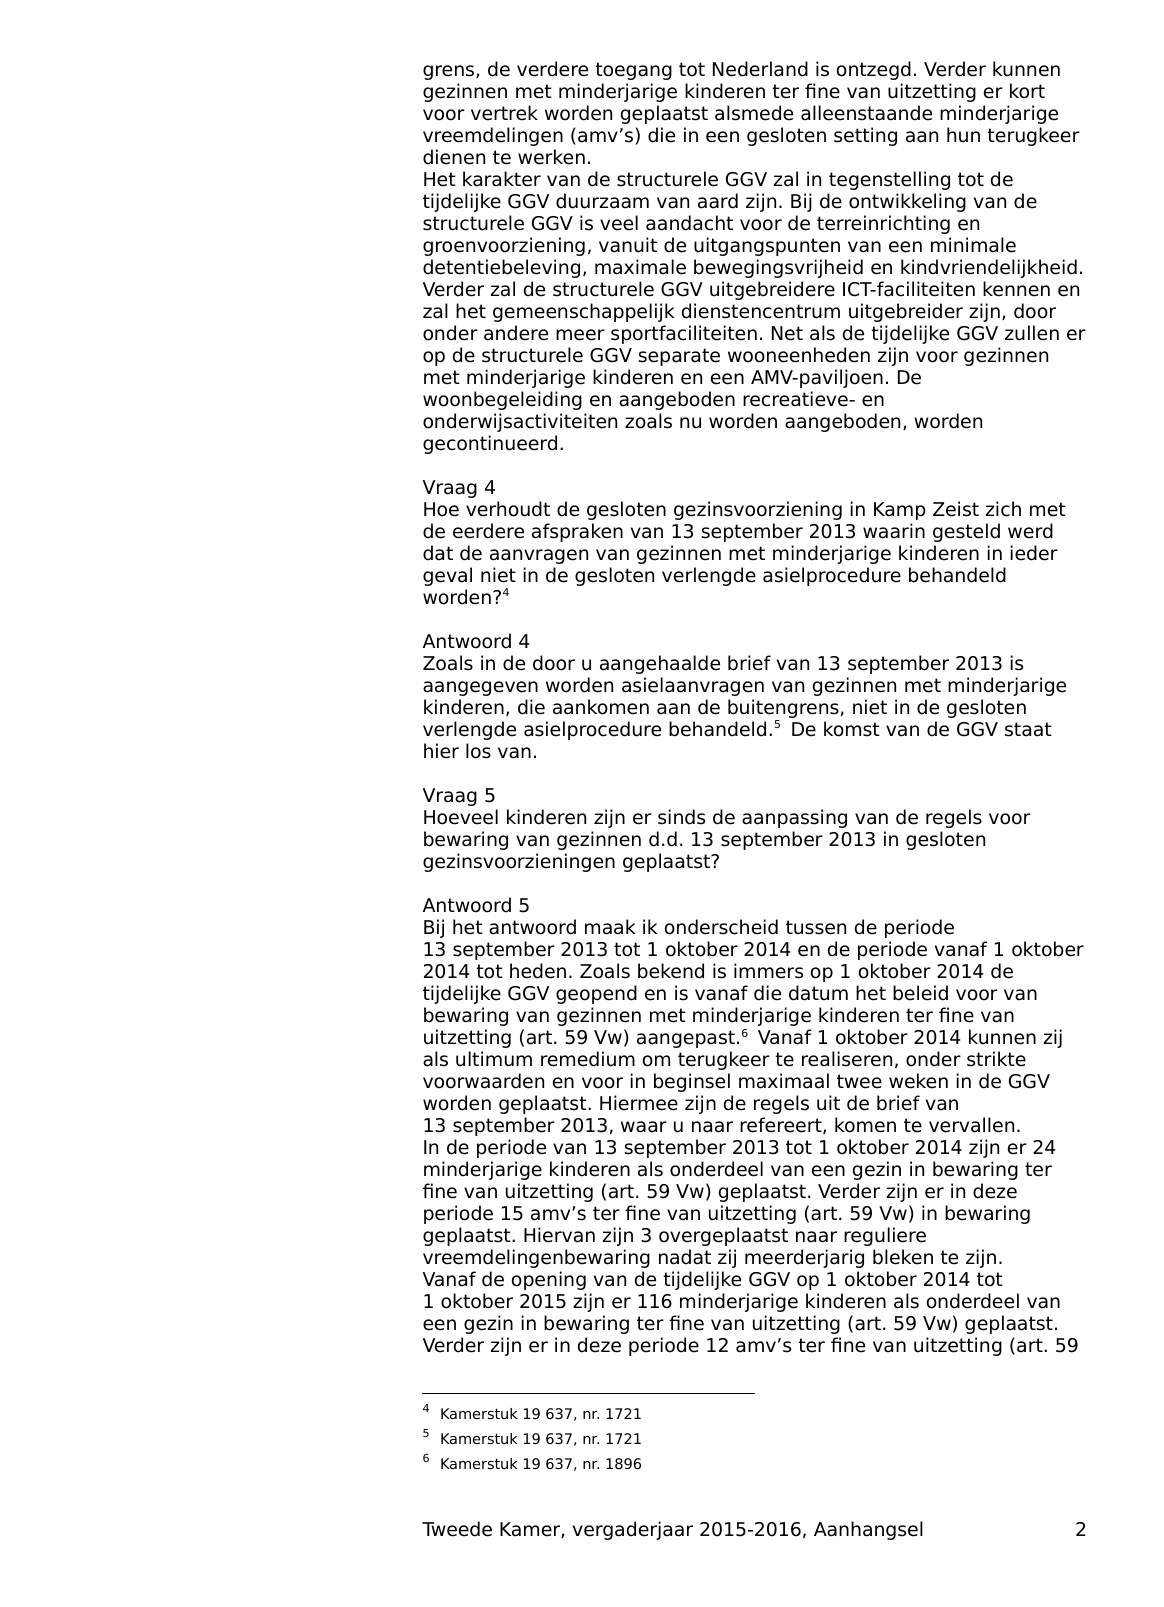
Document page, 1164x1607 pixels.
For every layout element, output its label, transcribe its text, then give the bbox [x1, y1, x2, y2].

text Kamerstuk 19 637, nr. 1896 [422, 1452, 1087, 1474]
text Antwoord 5 [422, 895, 1087, 917]
text In de periode van 13 september 2013 tot 1 oktober 2014 zijn er 24 minderjarige kinderen als onderdeel van een gezin in bewaring ter fine van uitzetting (art. 59 Vw) geplaatst. Verder zijn er in deze periode 15 amv’s ter fine van uitzetting (art. 59 Vw) in bewaring geplaatst. Hiervan zijn 3 overgeplaatst naar reguliere vreemdelingenbewaring nadat zij meerderjarig bleken te zijn. [422, 1137, 1087, 1269]
text Bij het antwoord maak ik onderscheid tussen de periode 13 september 2013 tot 1 oktober 2014 en de periode vanaf 1 oktober 2014 tot heden. Zoals bekend is immers op 1 oktober 2014 de tijdelijke GGV geopend en is vanaf die datum het beleid voor van bewaring van gezinnen met minderjarige kinderen ter fine van uitzetting (art. 59 Vw) aangepast. Vanaf 1 oktober 2014 kunnen zij als ultimum remedium om terugkeer te realiseren, onder strikte voorwaarden en voor in beginsel maximaal twee weken in de GGV worden geplaatst. Hiermee zijn de regels uit de brief van 13 september 2013, waar u naar refereert, komen te vervallen. [422, 917, 1087, 1137]
text Kamerstuk 19 637, nr. 1721 [422, 1427, 1087, 1449]
text Vraag 5 [422, 785, 1087, 807]
text Hoe verhoudt de gesloten gezinsvoorziening in Kamp Zeist zich met de eerdere afspraken van 13 september 2013 waarin gesteld werd dat de aanvragen van gezinnen met minderjarige kinderen in ieder geval niet in de gesloten verlengde asielprocedure behandeld worden? [422, 499, 1087, 609]
text Antwoord 4 [422, 631, 1087, 653]
text Kamerstuk 19 637, nr. 1721 [422, 1402, 1087, 1424]
text Het karakter van de structurele GGV zal in tegenstelling tot de tijdelijke GGV duurzaam van aard zijn. Bij de ontwikkeling van de structurele GGV is veel aandacht voor de terreinrichting en groenvoorziening, vanuit de uitgangspunten van een minimale detentiebeleving, maximale bewegingsvrijheid en kindvriendelijkheid. Verder zal de structurele GGV uitgebreidere ICT-faciliteiten kennen en zal het gemeenschappelijk dienstencentrum uitgebreider zijn, door onder andere meer sportfaciliteiten. Net als de tijdelijke GGV zullen er op de structurele GGV separate wooneenheden zijn voor gezinnen met minderjarige kinderen en een AMV-paviljoen. De woonbegeleiding en aangeboden recreatieve- en onderwijsactiviteiten zoals nu worden aangeboden, worden gecontinueerd. [422, 169, 1087, 455]
text Vraag 4 [422, 477, 1087, 499]
text Zoals in de door u aangehaalde brief van 13 september 2013 is aangegeven worden asielaanvragen van gezinnen met minderjarige kinderen, die aankomen aan de buitengrens, niet in de gesloten verlengde asielprocedure behandeld. De komst van de GGV staat hier los van. [422, 653, 1087, 763]
text Vanaf de opening van de tijdelijke GGV op 1 oktober 2014 tot 1 oktober 2015 zijn er 116 minderjarige kinderen als onderdeel van een gezin in bewaring ter fine van uitzetting (art. 59 Vw) geplaatst. Verder zijn er in deze periode 12 amv’s ter fine van uitzetting (art. 59 [422, 1269, 1087, 1357]
text Hoeveel kinderen zijn er sinds de aanpassing van de regels voor bewaring van gezinnen d.d. 13 september 2013 in gesloten gezinsvoorzieningen geplaatst? [422, 807, 1087, 873]
text grens, de verdere toegang tot Nederland is ontzegd. Verder kunnen gezinnen met minderjarige kinderen ter fine van uitzetting er kort voor vertrek worden geplaatst alsmede alleenstaande minderjarige vreemdelingen (amv’s) die in een gesloten setting aan hun terugkeer dienen te werken. [422, 59, 1087, 169]
